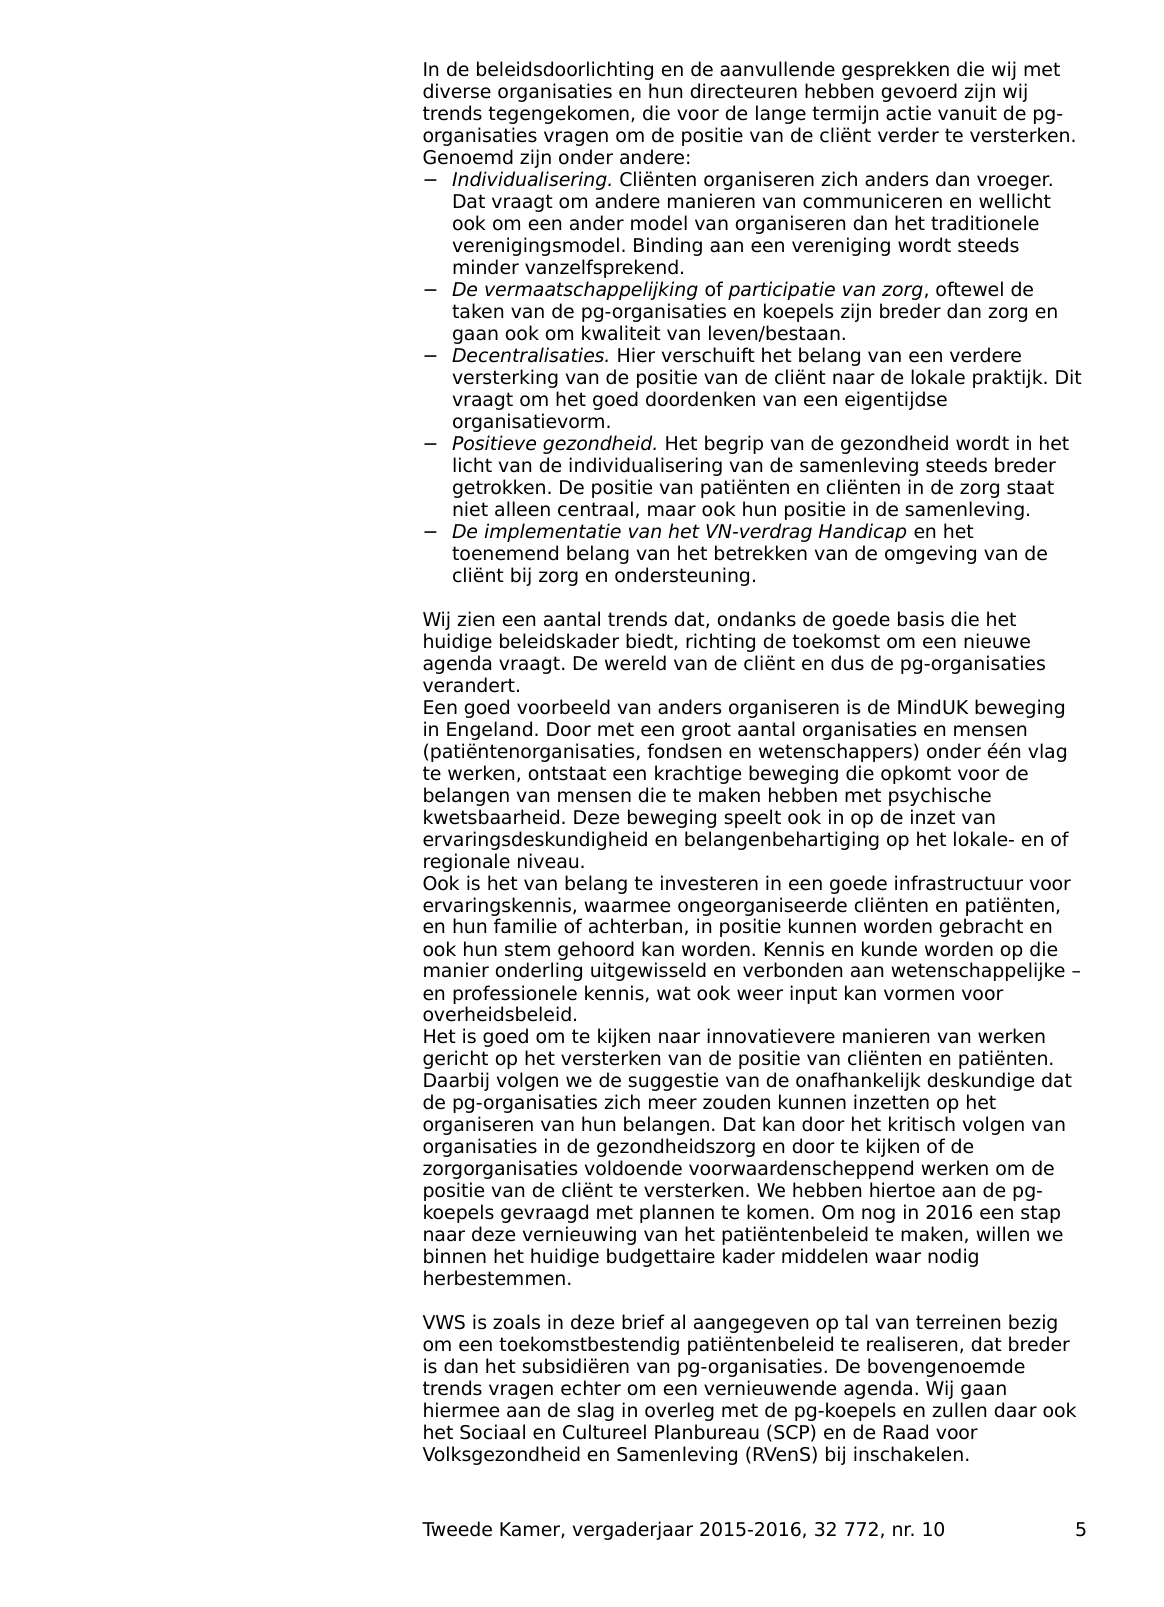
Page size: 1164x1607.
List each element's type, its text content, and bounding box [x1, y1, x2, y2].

text VWS is zoals in deze brief al aangegeven op tal van terreinen bezig om een toekomstbestendig patiëntenbeleid te realiseren, dat breder is dan het subsidiëren van pg-organisaties. De bovengenoemde trends vragen echter om een vernieuwende agenda. Wij gaan hiermee aan de slag in overleg met de pg-koepels en zullen daar ook het Sociaal en Cultureel Planbureau (SCP) en de Raad voor Volksgezondheid en Samenleving (RVenS) bij inschakelen. [422, 1312, 1087, 1466]
text Een goed voorbeeld van anders organiseren is de MindUK beweging in Engeland. Door met een groot aantal organisaties en mensen (patiëntenorganisaties, fondsen en wetenschappers) onder één vlag te werken, ontstaat een krachtige beweging die opkomt voor de belangen van mensen die te maken hebben met psychische kwetsbaarheid. Deze beweging speelt ook in op de inzet van ervaringsdeskundigheid en belangenbehartiging op het lokale- en of regionale niveau. [422, 697, 1087, 872]
text − Individualisering. Cliënten organiseren zich anders dan vroeger. Dat vraagt om andere manieren van communiceren en wellicht ook om een ander model van organiseren dan het traditionele verenigingsmodel. Binding aan een vereniging wordt steeds minder vanzelfsprekend. [422, 169, 1087, 279]
text − Positieve gezondheid. Het begrip van de gezondheid wordt in het licht van de individualisering van de samenleving steeds breder getrokken. De positie van patiënten en cliënten in de zorg staat niet alleen centraal, maar ook hun positie in de samenleving. [422, 433, 1087, 521]
text − De implementatie van het VN-verdrag Handicap en het toenemend belang van het betrekken van de omgeving van de cliënt bij zorg en ondersteuning. [422, 521, 1087, 587]
text In de beleidsdoorlichting en de aanvullende gesprekken die wij met diverse organisaties en hun directeuren hebben gevoerd zijn wij trends tegengekomen, die voor de lange termijn actie vanuit de pg-organisaties vragen om de positie van de cliënt verder te versterken. Genoemd zijn onder andere: [422, 59, 1087, 169]
text − Decentralisaties. Hier verschuift het belang van een verdere versterking van de positie van de cliënt naar de lokale praktijk. Dit vraagt om het goed doordenken van een eigentijdse organisatievorm. [422, 345, 1087, 433]
text Wij zien een aantal trends dat, ondanks de goede basis die het huidige beleidskader biedt, richting de toekomst om een nieuwe agenda vraagt. De wereld van de cliënt en dus de pg-organisaties verandert. [422, 609, 1087, 697]
text Ook is het van belang te investeren in een goede infrastructuur voor ervaringskennis, waarmee ongeorganiseerde cliënten en patiënten, en hun familie of achterban, in positie kunnen worden gebracht en ook hun stem gehoord kan worden. Kennis en kunde worden op die manier onderling uitgewisseld en verbonden aan wetenschappelijke – en professionele kennis, wat ook weer input kan vormen voor overheidsbeleid. [422, 872, 1087, 1026]
text Het is goed om te kijken naar innovatievere manieren van werken gericht op het versterken van de positie van cliënten en patiënten. Daarbij volgen we de suggestie van de onafhankelijk deskundige dat de pg-organisaties zich meer zouden kunnen inzetten op het organiseren van hun belangen. Dat kan door het kritisch volgen van organisaties in de gezondheidszorg en door te kijken of de zorgorganisaties voldoende voorwaardenscheppend werken om de positie van de cliënt te versterken. We hebben hiertoe aan de pg-koepels gevraagd met plannen te komen. Om nog in 2016 een stap naar deze vernieuwing van het patiëntenbeleid te maken, willen we binnen het huidige budgettaire kader middelen waar nodig herbestemmen. [422, 1026, 1087, 1290]
text − De vermaatschappelijking of participatie van zorg, oftewel de taken van de pg-organisaties en koepels zijn breder dan zorg en gaan ook om kwaliteit van leven/bestaan. [422, 279, 1087, 345]
